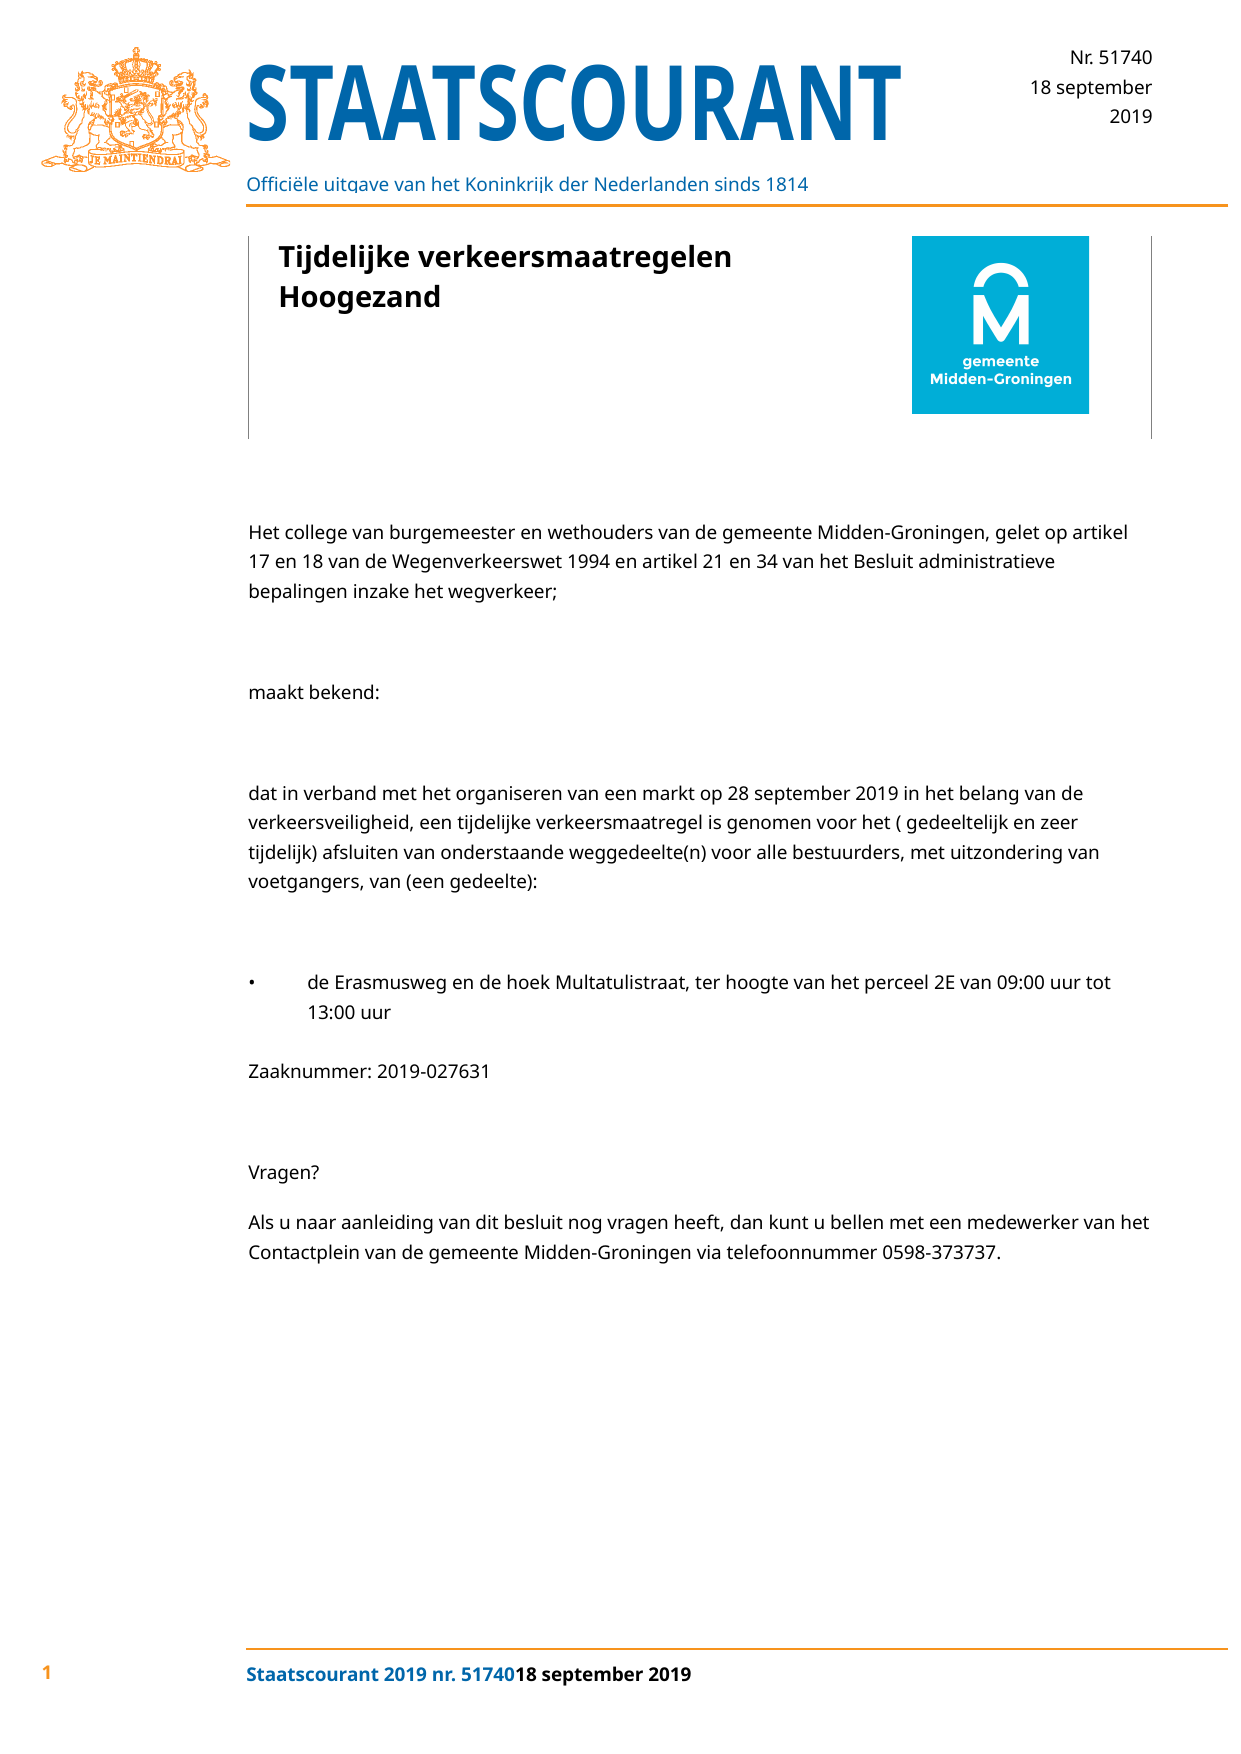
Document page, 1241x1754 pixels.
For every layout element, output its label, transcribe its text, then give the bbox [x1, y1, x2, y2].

table_header [1090, 236, 1151, 413]
picture [964, 359, 971, 368]
text Het college van burgemeester en wethouders van de gemeente Midden-Groningen, gelet op artikel 17 en 18 van de Wegenverkeerswet 1994 en artikel 21 en 34 van het Besluit administratieve bepalingen inzake het wegverkeer; [248, 519, 1152, 604]
picture [975, 264, 1027, 286]
table_header [850, 236, 912, 413]
table_header [850, 414, 1151, 439]
text maakt bekend: [248, 679, 1152, 705]
picture [1046, 377, 1052, 385]
list de Erasmusweg en de hoek Multatulistraat, ter hoogte van het perceel 2E van 09:00 uur tot 13:00 uur [248, 969, 1152, 1025]
text Zaaknummer: 2019-027631 [248, 1058, 1152, 1084]
picture [974, 296, 1028, 344]
picture [41, 47, 231, 172]
picture [983, 359, 989, 366]
text Als u naar aanleiding van dit besluit nog vragen heeft, dan kunt u bellen met een medewerker van het Contactplein van de gemeente Midden-Groningen via telefoonnummer 0598-373737. [248, 1209, 1152, 1265]
picture [932, 374, 942, 383]
text dat in verband met het organiseren van een markt op 28 september 2019 in het belang van de verkeersveiligheid, een tijdelijke verkeersmaatregel is genomen voor het ( gedeeltelijk en zeer tijdelijk) afsluiten van onderstaande weggedeelte(n) voor alle bestuurders, met uitzondering van voetgangers, van (een gedeelte): [248, 780, 1152, 894]
table_header Tijdelijke verkeersmaatregelen Hoogezand [249, 236, 850, 439]
text Vragen? [248, 1159, 1152, 1185]
